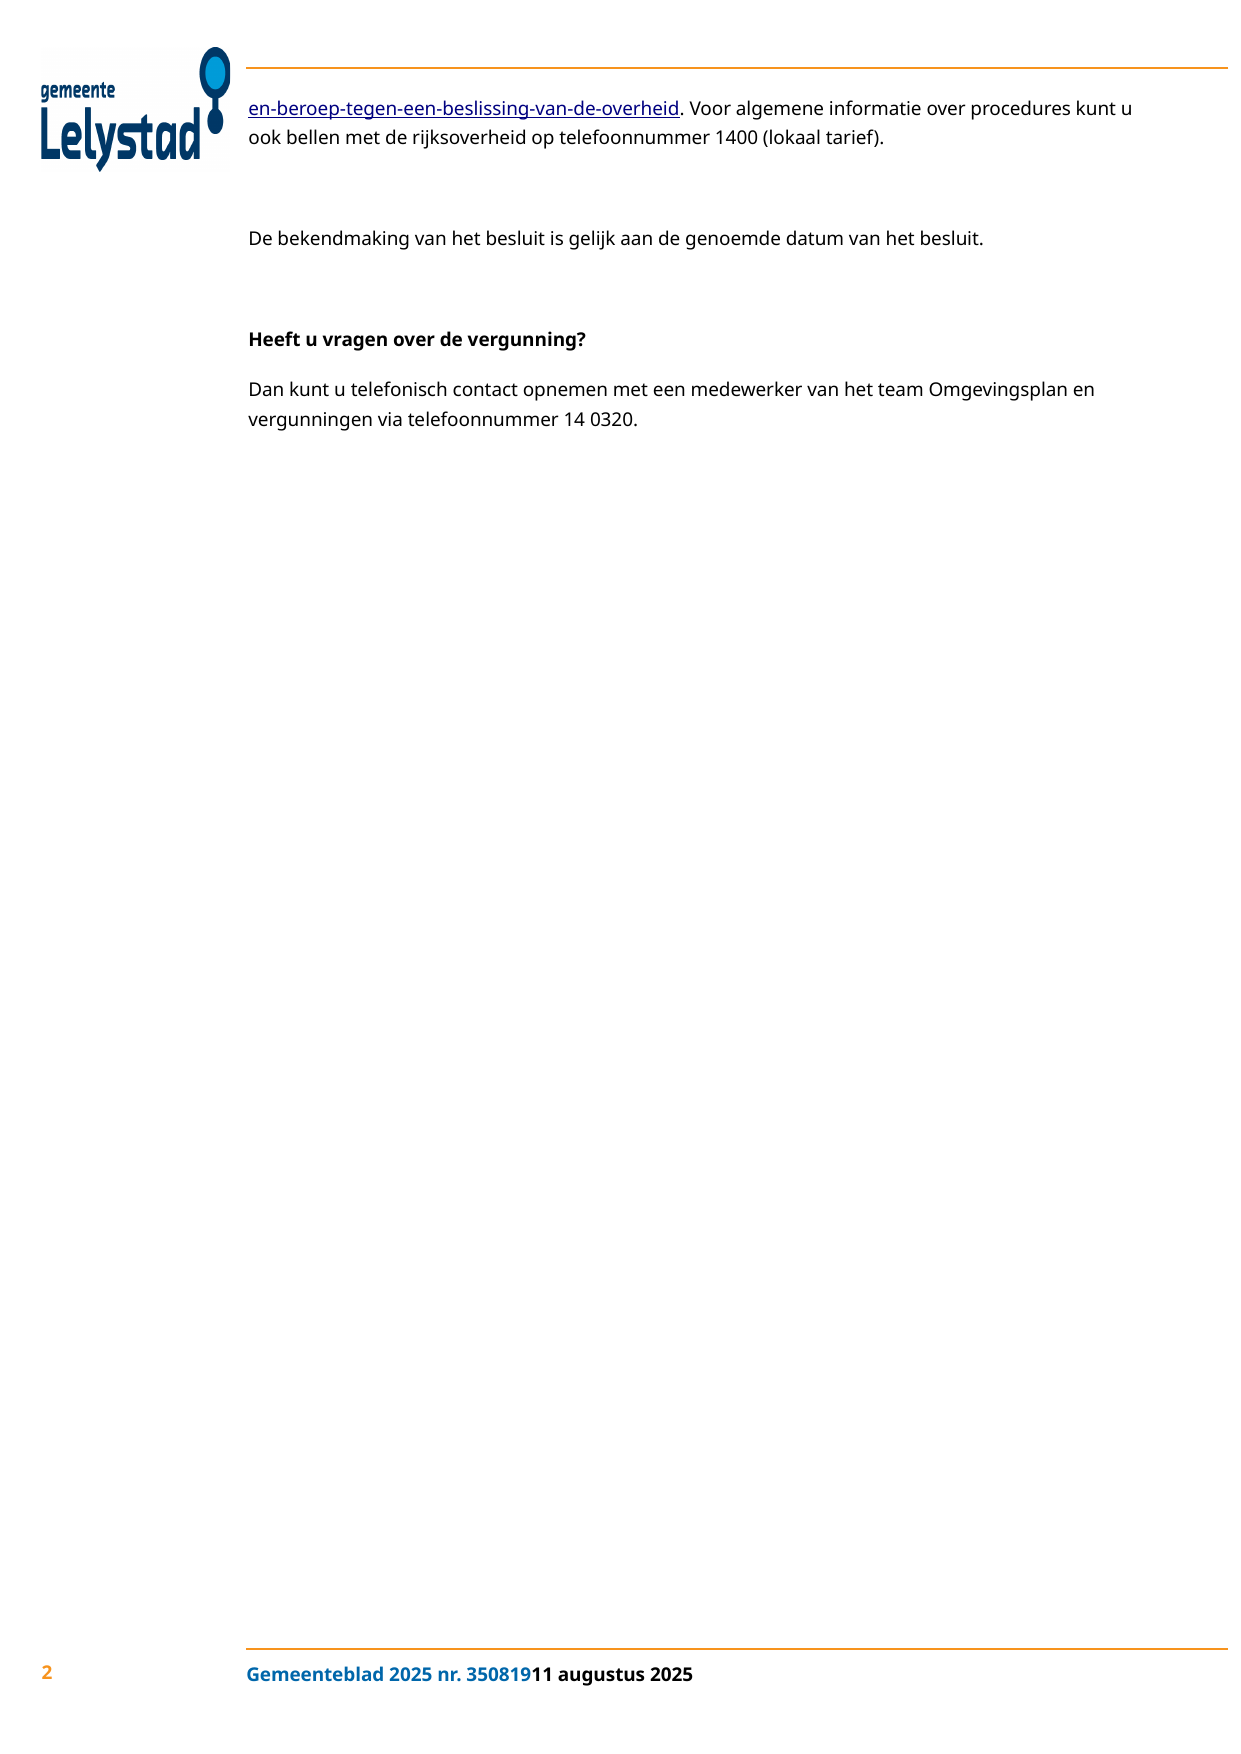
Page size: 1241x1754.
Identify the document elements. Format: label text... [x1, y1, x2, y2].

text Dan kunt u telefonisch contact opnemen met een medewerker van het team Omgevingsplan en vergunningen via telefoonnummer 14 0320. [248, 376, 1152, 432]
text en-beroep-tegen-een-beslissing-van-de-overheid. Voor algemene informatie over procedures kunt u ook bellen met de rijksoverheid op telefoonnummer 1400 (lokaal tarief). [248, 95, 1152, 150]
text Heeft u vragen over de vergunning? [248, 326, 1152, 352]
text De bekendmaking van het besluit is gelijk aan de genoemde datum van het besluit. [248, 225, 1152, 251]
picture [41, 47, 231, 172]
